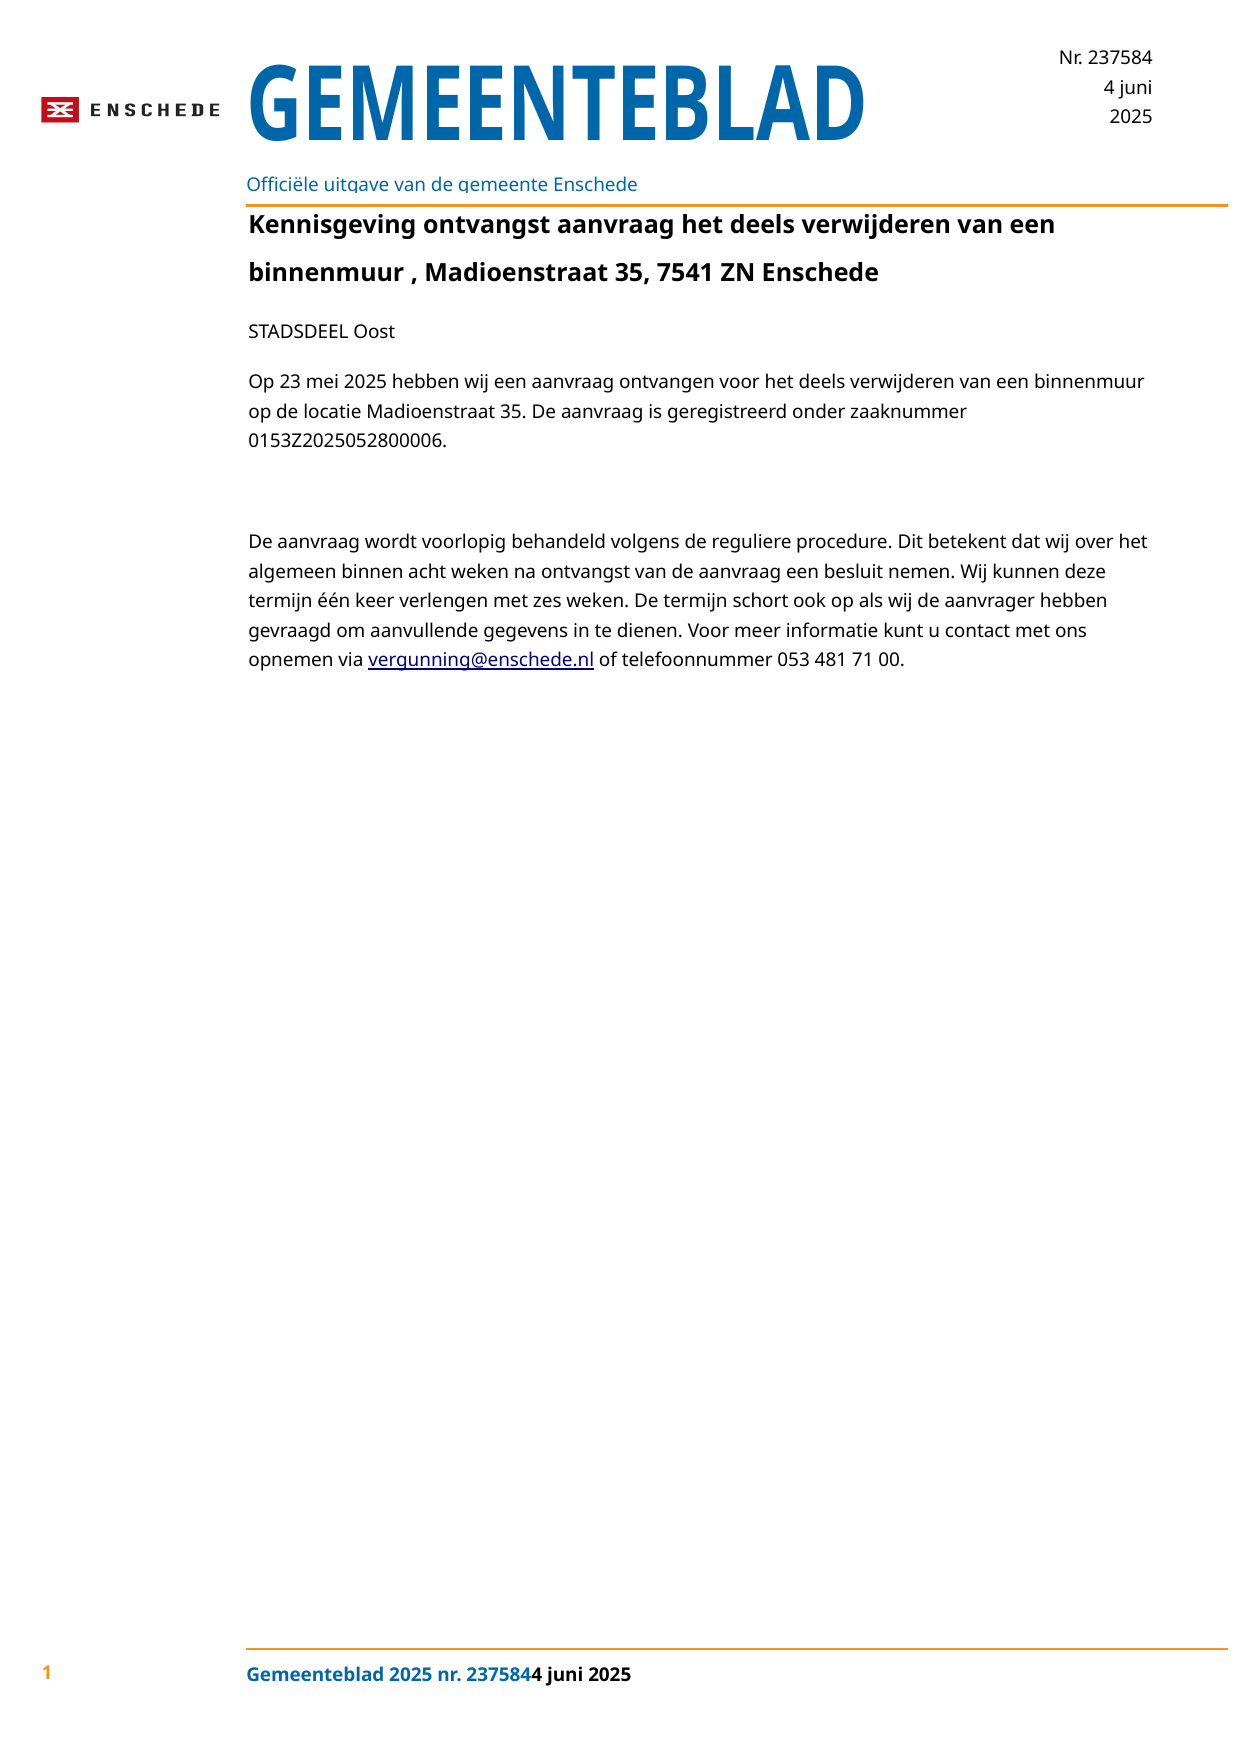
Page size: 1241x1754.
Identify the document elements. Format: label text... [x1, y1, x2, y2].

text Op 23 mei 2025 hebben wij een aanvraag ontvangen voor het deels verwijderen van een binnenmuur op de locatie Madioenstraat 35. De aanvraag is geregistreerd onder zaaknummer 0153Z2025052800006. [248, 368, 1152, 453]
picture [41, 47, 231, 172]
text Kennisgeving ontvangst aanvraag het deels verwijderen van een binnenmuur , Madioenstraat 35, 7541 ZN Enschede [248, 207, 1152, 288]
text De aanvraag wordt voorlopig behandeld volgens de reguliere procedure. Dit betekent dat wij over het algemeen binnen acht weken na ontvangst van de aanvraag een besluit nemen. Wij kunnen deze termijn één keer verlengen met zes weken. De termijn schort ook op als wij de aanvrager hebben gevraagd om aanvullende gegevens in te dienen. Voor meer informatie kunt u contact met ons opnemen via vergunning@enschede.nl of telefoonnummer 053 481 71 00. [248, 528, 1152, 672]
text STADSDEEL Oost [248, 318, 1152, 344]
